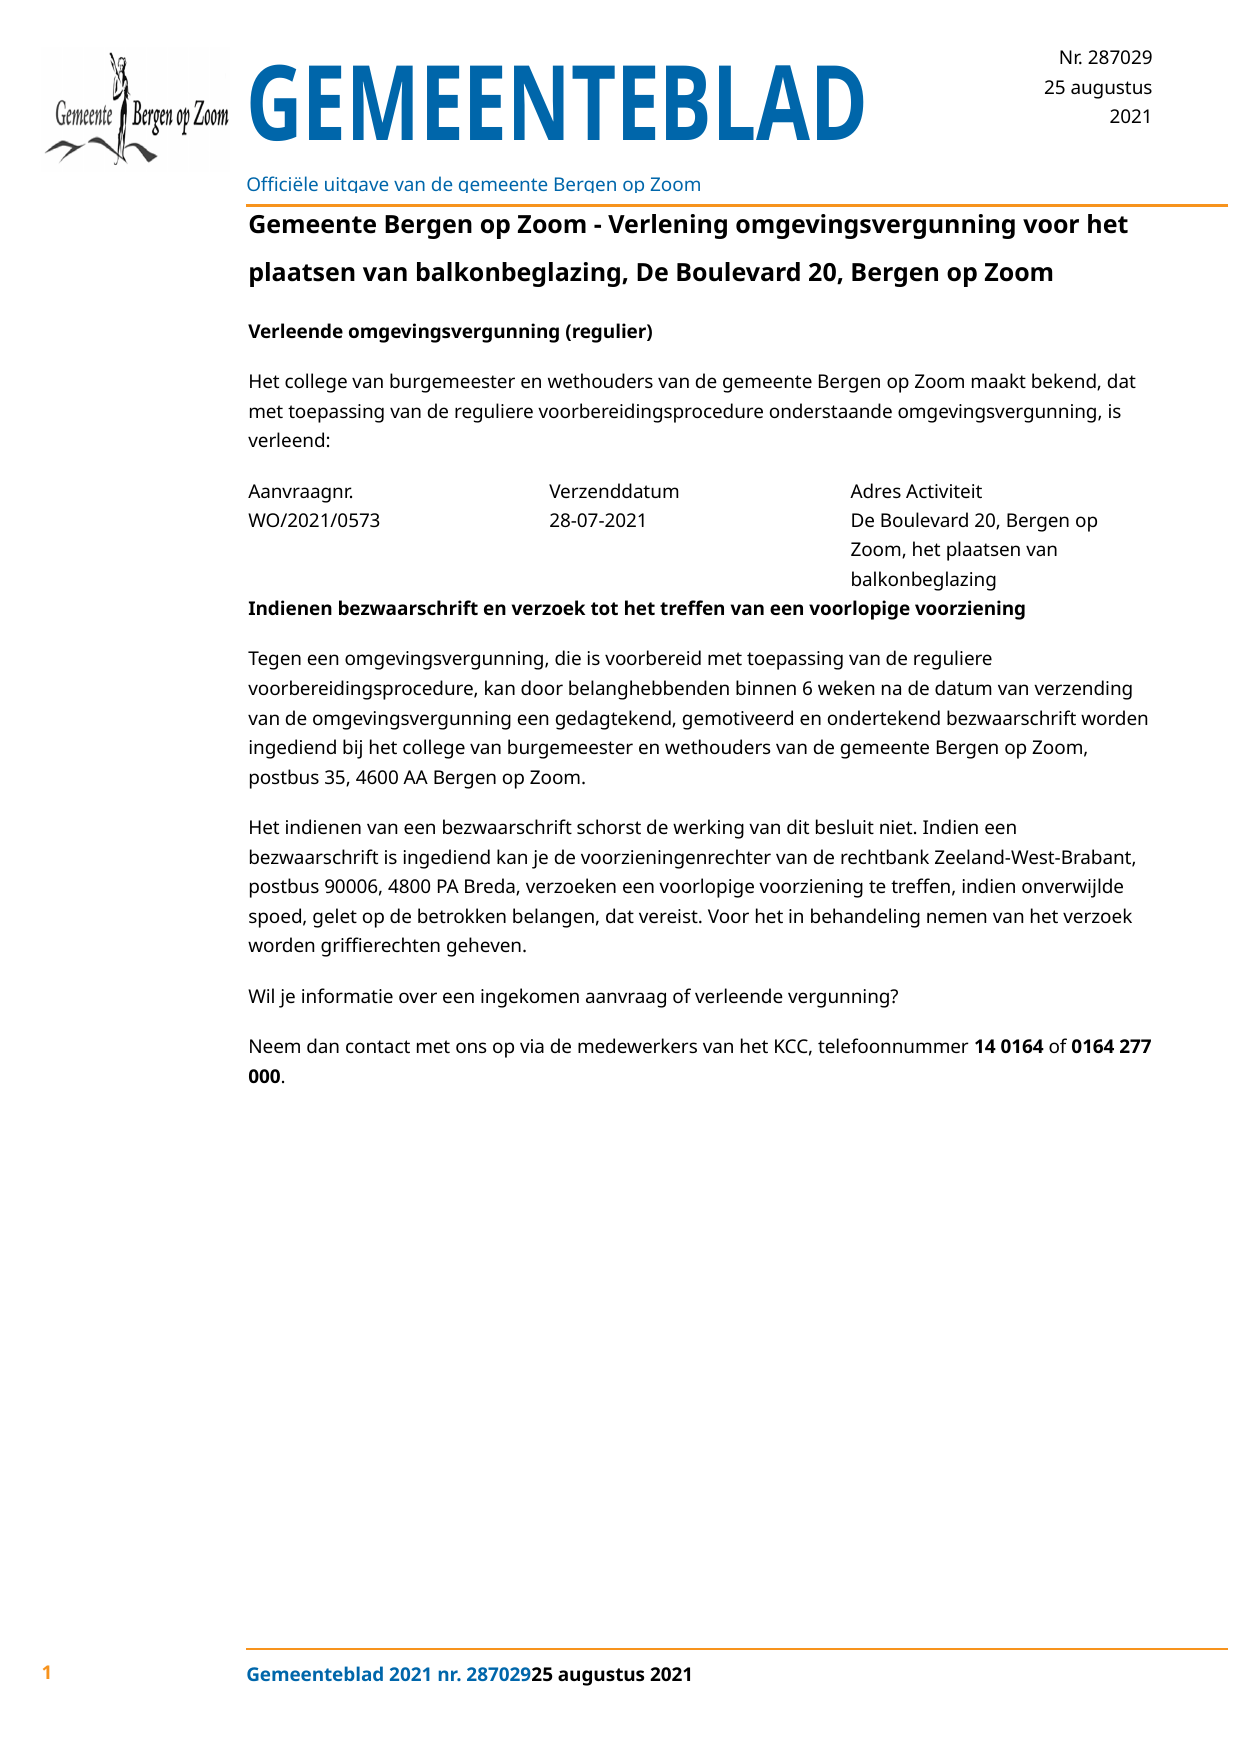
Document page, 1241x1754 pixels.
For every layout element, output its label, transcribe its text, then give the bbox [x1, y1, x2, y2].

text Neem dan contact met ons op via de medewerkers van het KCC, telefoonnummer 14 0164 of 0164 277 000. [248, 1033, 1152, 1089]
text Verleende omgevingsvergunning (regulier) [248, 318, 1152, 344]
text Tegen een omgevingsvergunning, die is voorbereid met toepassing van de reguliere voorbereidingsprocedure, kan door belanghebbenden binnen 6 weken na de datum van verzending van de omgevingsvergunning een gedagtekend, gemotiveerd en ondertekend bezwaarschrift worden ingediend bij het college van burgemeester en wethouders van de gemeente Bergen op Zoom, postbus 35, 4600 AA Bergen op Zoom. [248, 646, 1152, 790]
text Gemeente Bergen op Zoom - Verlening omgevingsvergunning voor het plaatsen van balkonbeglazing, De Boulevard 20, Bergen op Zoom [248, 207, 1152, 288]
table_header Verzenddatum [549, 478, 850, 504]
text Indienen bezwaarschrift en verzoek tot het treffen van een voorlopige voorziening [248, 595, 1152, 621]
picture [41, 47, 231, 172]
text Het college van burgemeester en wethouders van de gemeente Bergen op Zoom maakt bekend, dat met toepassing van de reguliere voorbereidingsprocedure onderstaande omgevingsvergunning, is verleend: [248, 368, 1152, 453]
table_header De Boulevard 20, Bergen op Zoom, het plaatsen van balkonbeglazing [850, 507, 1152, 592]
table_header Aanvraagnr. [248, 478, 549, 504]
text Wil je informatie over een ingekomen aanvraag of verleende vergunning? [248, 983, 1152, 1009]
table_header WO/2021/0573 [248, 507, 549, 592]
table_header Adres Activiteit [850, 478, 1152, 504]
text Het indienen van een bezwaarschrift schorst de werking van dit besluit niet. Indien een bezwaarschrift is ingediend kan je de voorzieningenrechter van de rechtbank Zeeland-West-Brabant, postbus 90006, 4800 PA Breda, verzoeken een voorlopige voorziening te treffen, indien onverwijlde spoed, gelet op de betrokken belangen, dat vereist. Voor het in behandeling nemen van het verzoek worden griffierechten geheven. [248, 814, 1152, 958]
table_header 28-07-2021 [549, 507, 850, 592]
